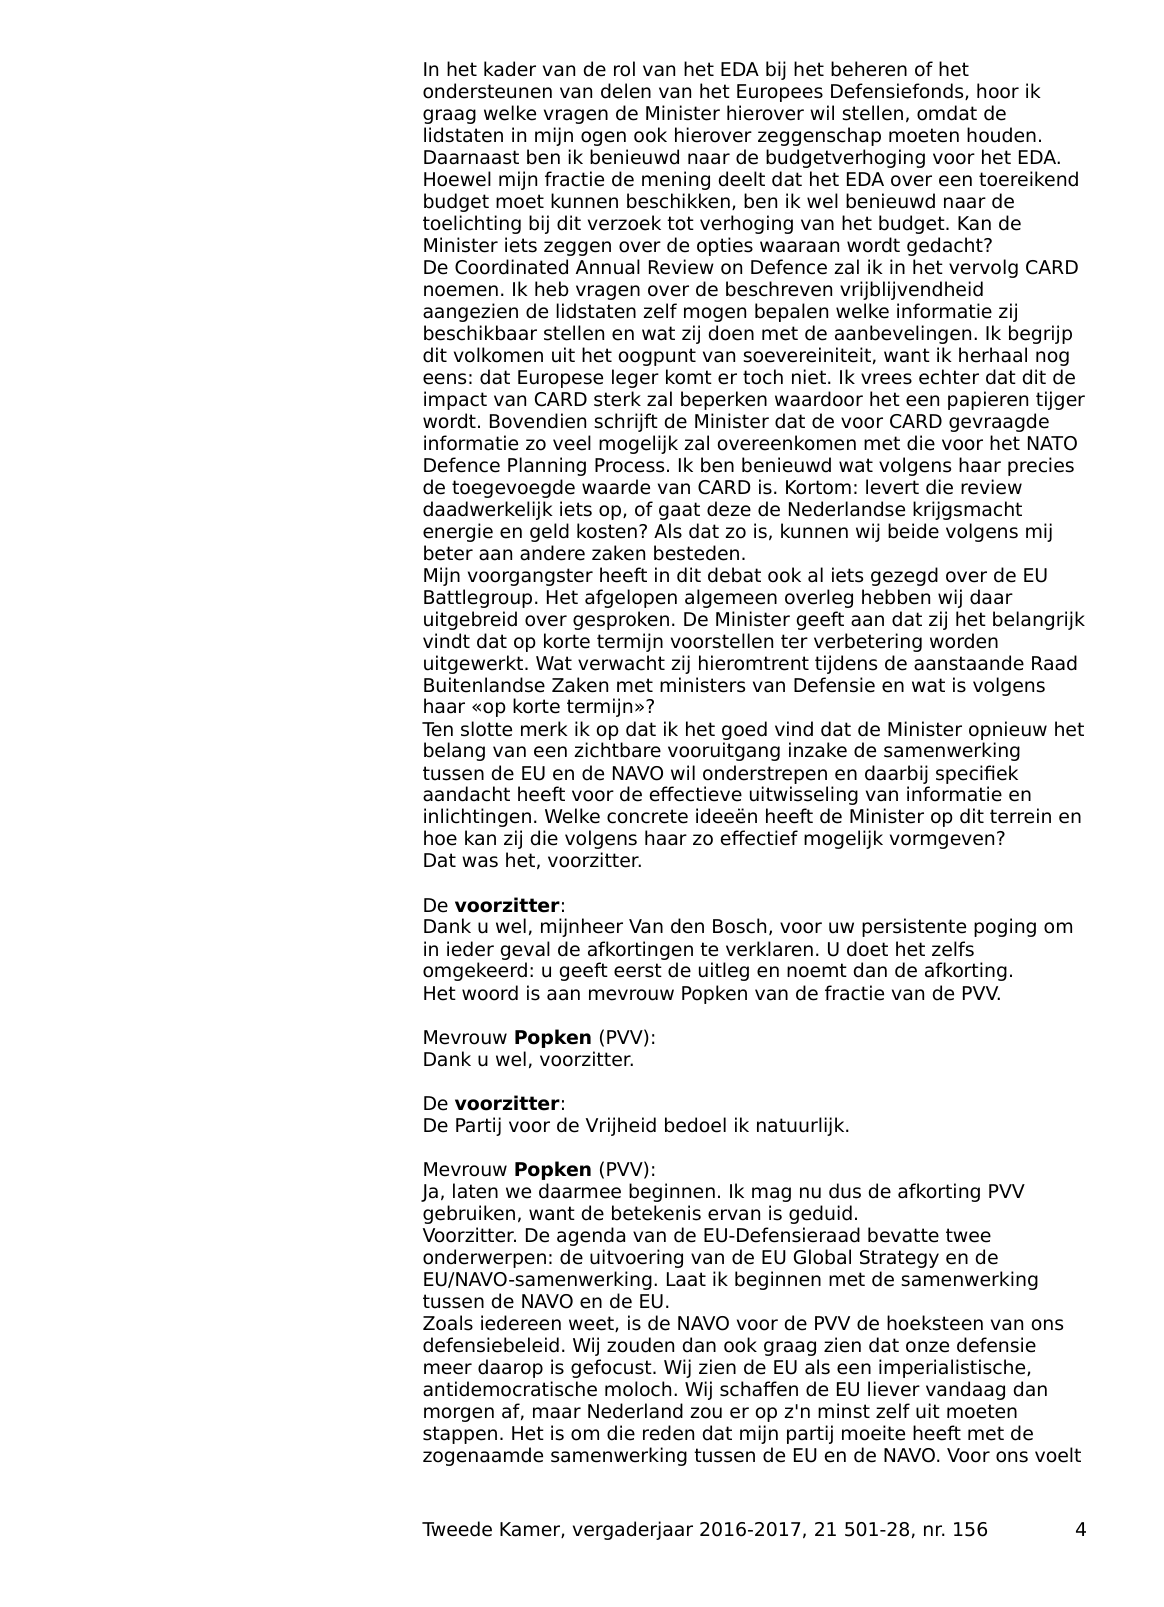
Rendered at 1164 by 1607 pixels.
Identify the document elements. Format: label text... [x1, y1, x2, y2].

text Voorzitter. De agenda van de EU-Defensieraad bevatte twee onderwerpen: de uitvoering van de EU Global Strategy en de EU/NAVO-samenwerking. Laat ik beginnen met de samenwerking tussen de NAVO en de EU. [422, 1225, 1087, 1313]
text Ten slotte merk ik op dat ik het goed vind dat de Minister opnieuw het belang van een zichtbare vooruitgang inzake de samenwerking tussen de EU en de NAVO wil onderstrepen en daarbij specifiek aandacht heeft voor de effectieve uitwisseling van informatie en inlichtingen. Welke concrete ideeën heeft de Minister op dit terrein en hoe kan zij die volgens haar zo effectief mogelijk vormgeven? [422, 718, 1087, 850]
text De Coordinated Annual Review on Defence zal ik in het vervolg CARD noemen. Ik heb vragen over de beschreven vrijblijvendheid aangezien de lidstaten zelf mogen bepalen welke informatie zij beschikbaar stellen en wat zij doen met de aanbevelingen. Ik begrijp dit volkomen uit het oogpunt van soevereiniteit, want ik herhaal nog eens: dat Europese leger komt er toch niet. Ik vrees echter dat dit de impact van CARD sterk zal beperken waardoor het een papieren tijger wordt. Bovendien schrijft de Minister dat de voor CARD gevraagde informatie zo veel mogelijk zal overeenkomen met die voor het NATO Defence Planning Process. Ik ben benieuwd wat volgens haar precies de toegevoegde waarde van CARD is. Kortom: levert die review daadwerkelijk iets op, of gaat deze de Nederlandse krijgsmacht energie en geld kosten? Als dat zo is, kunnen wij beide volgens mij beter aan andere zaken besteden. [422, 257, 1087, 564]
text Mijn voorgangster heeft in dit debat ook al iets gezegd over de EU Battlegroup. Het afgelopen algemeen overleg hebben wij daar uitgebreid over gesproken. De Minister geeft aan dat zij het belangrijk vindt dat op korte termijn voorstellen ter verbetering worden uitgewerkt. Wat verwacht zij hieromtrent tijdens de aanstaande Raad Buitenlandse Zaken met ministers van Defensie en wat is volgens haar «op korte termijn»? [422, 564, 1087, 718]
text Mevrouw Popken (PVV): [422, 1027, 1087, 1048]
text De voorzitter: [422, 1093, 1087, 1115]
text Mevrouw Popken (PVV): [422, 1159, 1087, 1181]
text Dat was het, voorzitter. [422, 850, 1087, 872]
text Ja, laten we daarmee beginnen. Ik mag nu dus de afkorting PVV gebruiken, want de betekenis ervan is geduid. [422, 1181, 1087, 1225]
text Dank u wel, mijnheer Van den Bosch, voor uw persistente poging om in ieder geval de afkortingen te verklaren. U doet het zelfs omgekeerd: u geeft eerst de uitleg en noemt dan de afkorting. [422, 916, 1087, 982]
text Het woord is aan mevrouw Popken van de fractie van de PVV. [422, 982, 1087, 1004]
text In het kader van de rol van het EDA bij het beheren of het ondersteunen van delen van het Europees Defensiefonds, hoor ik graag welke vragen de Minister hierover wil stellen, omdat de lidstaten in mijn ogen ook hierover zeggenschap moeten houden. Daarnaast ben ik benieuwd naar de budgetverhoging voor het EDA. Hoewel mijn fractie de mening deelt dat het EDA over een toereikend budget moet kunnen beschikken, ben ik wel benieuwd naar de toelichting bij dit verzoek tot verhoging van het budget. Kan de Minister iets zeggen over de opties waaraan wordt gedacht? [422, 59, 1087, 257]
text Zoals iedereen weet, is de NAVO voor de PVV de hoeksteen van ons defensiebeleid. Wij zouden dan ook graag zien dat onze defensie meer daarop is gefocust. Wij zien de EU als een imperialistische, antidemocratische moloch. Wij schaffen de EU liever vandaag dan morgen af, maar Nederland zou er op z'n minst zelf uit moeten stappen. Het is om die reden dat mijn partij moeite heeft met de zogenaamde samenwerking tussen de EU en de NAVO. Voor ons voelt [422, 1313, 1087, 1467]
text De voorzitter: [422, 894, 1087, 916]
text Dank u wel, voorzitter. [422, 1048, 1087, 1071]
text De Partij voor de Vrijheid bedoel ik natuurlijk. [422, 1115, 1087, 1137]
